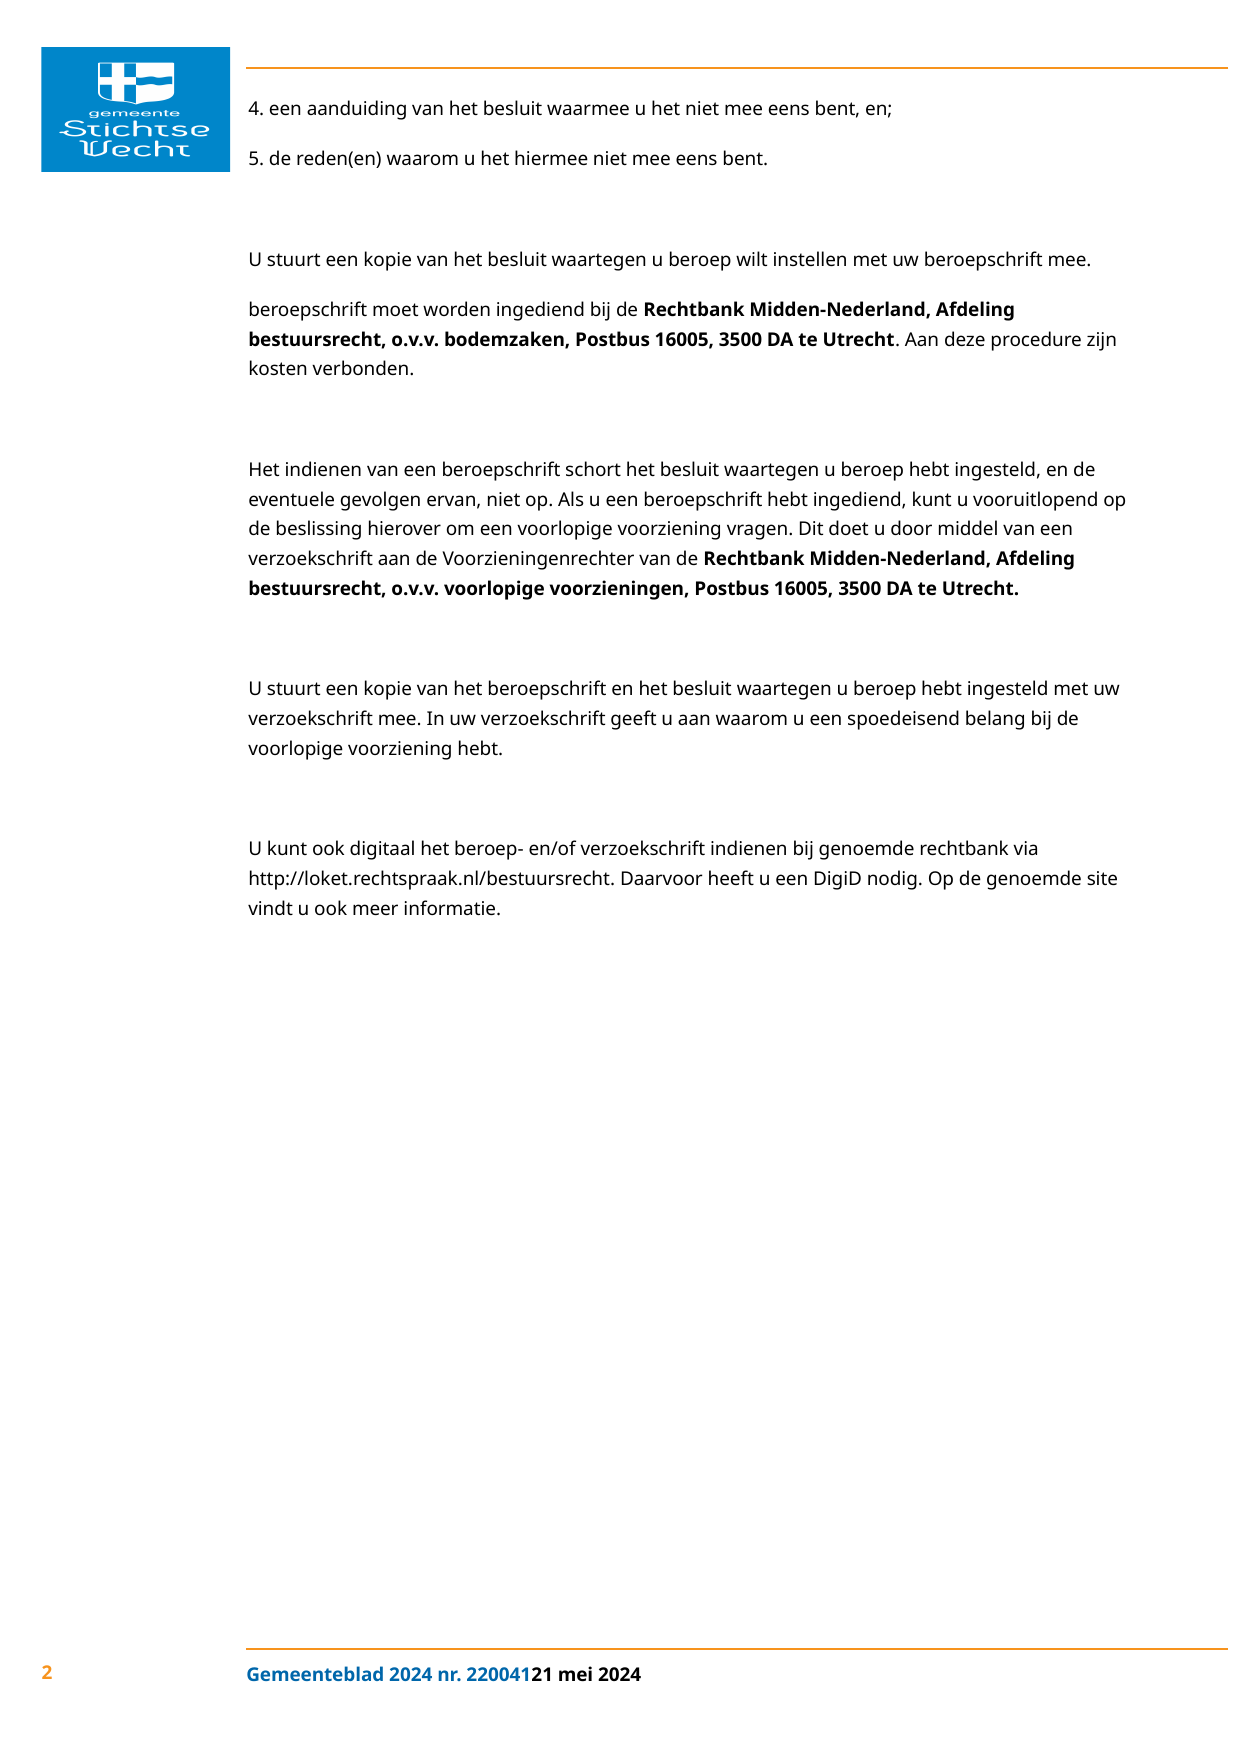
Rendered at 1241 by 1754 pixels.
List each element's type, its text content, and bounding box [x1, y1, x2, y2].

text 5. de reden(en) waarom u het hiermee niet mee eens bent. [248, 145, 1152, 171]
text Het indienen van een beroepschrift schort het besluit waartegen u beroep hebt ingesteld, en de eventuele gevolgen ervan, niet op. Als u een beroepschrift hebt ingediend, kunt u vooruitlopend op de beslissing hierover om een voorlopige voorziening vragen. Dit doet u door middel van een verzoekschrift aan de Voorzieningenrechter van de Rechtbank Midden-Nederland, Afdeling bestuursrecht, o.v.v. voorlopige voorzieningen, Postbus 16005, 3500 DA te Utrecht. [248, 456, 1152, 601]
text 4. een aanduiding van het besluit waarmee u het niet mee eens bent, en; [248, 95, 1152, 121]
text U kunt ook digitaal het beroep- en/of verzoekschrift indienen bij genoemde rechtbank via http://loket.rechtspraak.nl/bestuursrecht. Daarvoor heeft u een DigiD nodig. Op de genoemde site vindt u ook meer informatie. [248, 836, 1152, 921]
text beroepschrift moet worden ingediend bij de Rechtbank Midden-Nederland, Afdeling bestuursrecht, o.v.v. bodemzaken, Postbus 16005, 3500 DA te Utrecht. Aan deze procedure zijn kosten verbonden. [248, 296, 1152, 381]
picture [137, 63, 174, 103]
picture [99, 63, 135, 101]
text U stuurt een kopie van het besluit waartegen u beroep wilt instellen met uw beroepschrift mee. [248, 246, 1152, 272]
text U stuurt een kopie van het beroepschrift en het besluit waartegen u beroep hebt ingesteld met uw verzoekschrift mee. In uw verzoekschrift geeft u aan waarom u een spoedeisend belang bij de voorlopige voorziening hebt. [248, 676, 1152, 761]
